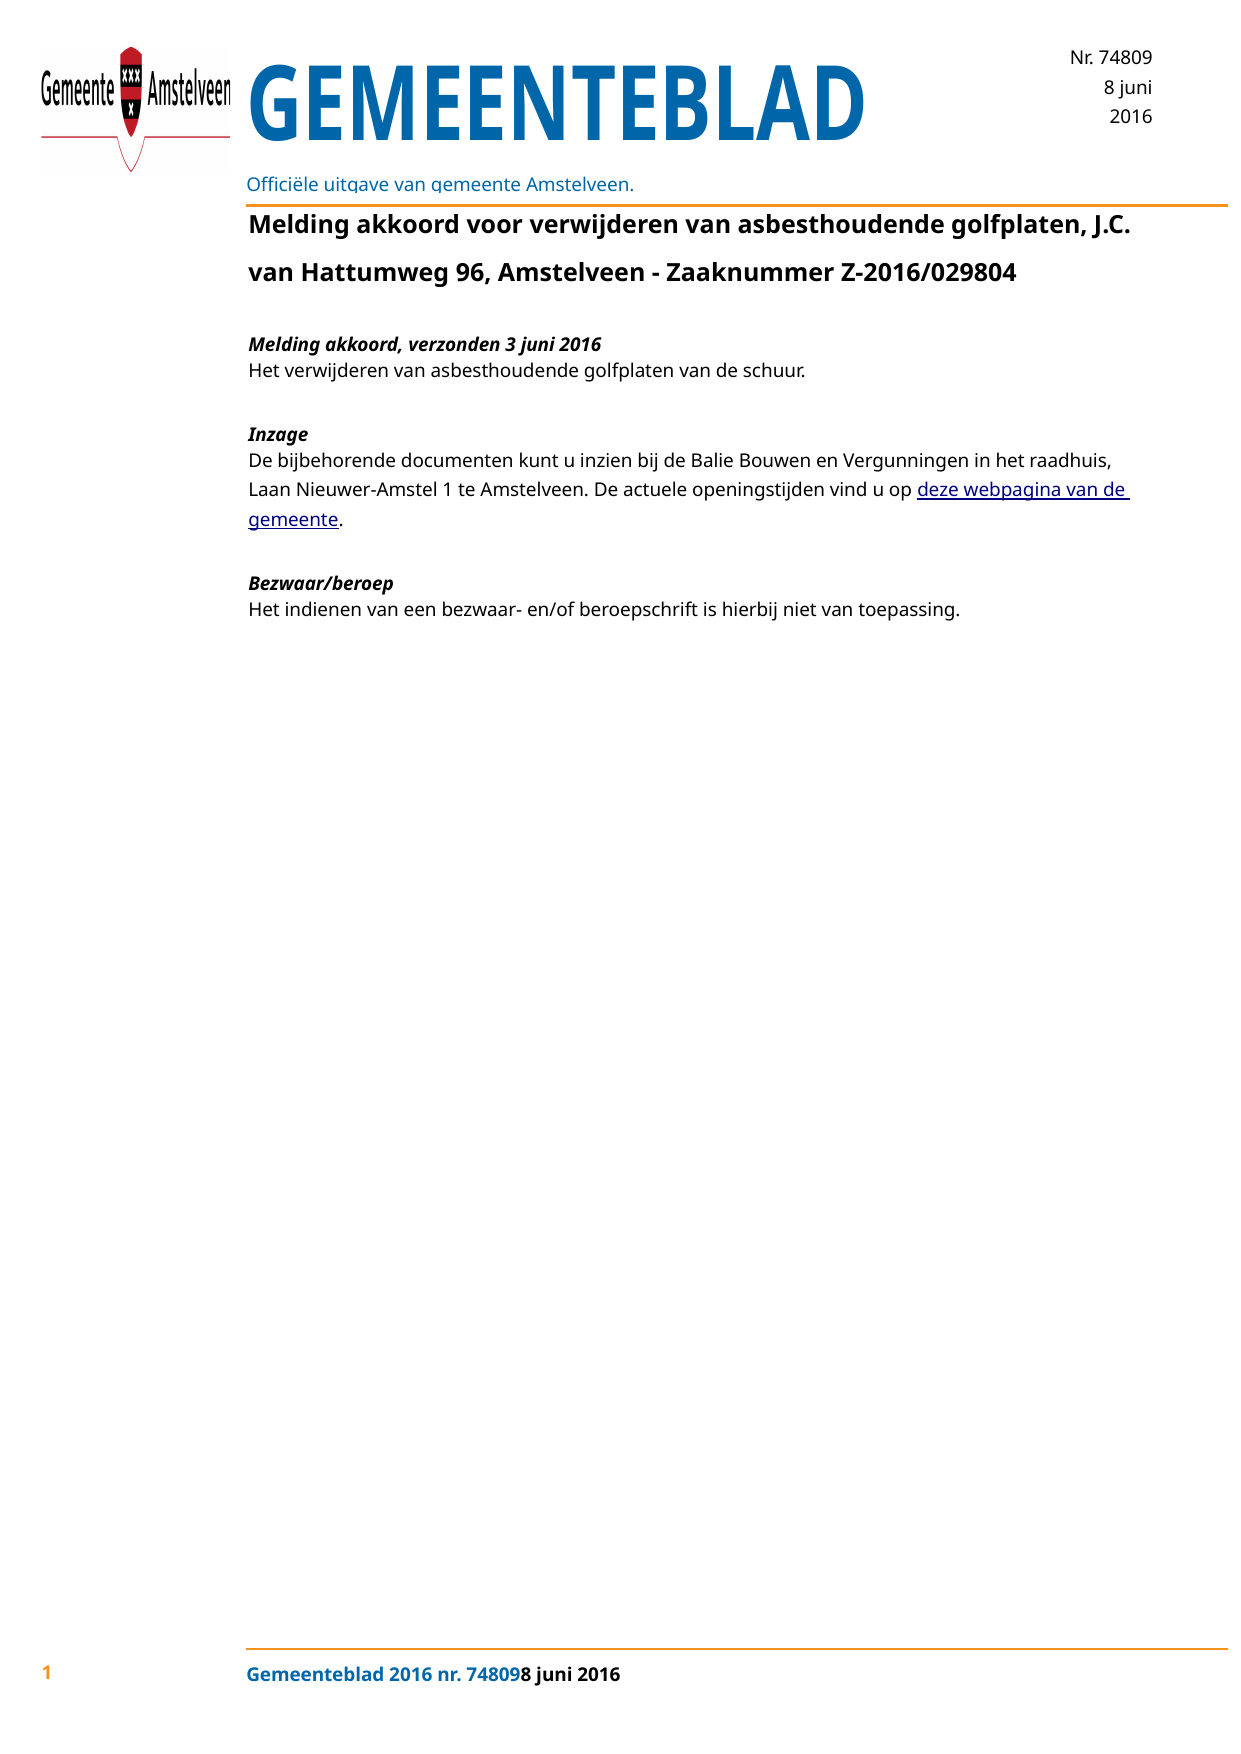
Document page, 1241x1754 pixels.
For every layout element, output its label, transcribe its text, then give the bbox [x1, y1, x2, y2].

text Melding akkoord, verzonden 3 juni 2016 [248, 331, 1152, 357]
text Melding akkoord voor verwijderen van asbesthoudende golfplaten, J.C. van Hattumweg 96, Amstelveen - Zaaknummer Z-2016/029804 [248, 207, 1152, 288]
text Het indienen van een bezwaar- en/of beroepschrift is hierbij niet van toepassing. [248, 596, 1152, 621]
text Inzage [248, 421, 1152, 447]
text Bezwaar/beroep [248, 570, 1152, 596]
text De bijbehorende documenten kunt u inzien bij de Balie Bouwen en Vergunningen in het raadhuis, Laan Nieuwer-Amstel 1 te Amstelveen. De actuele openingstijden vind u op deze webpagina van de gemeente. [248, 447, 1152, 532]
text Het verwijderen van asbesthoudende golfplaten van de schuur. [248, 357, 1152, 383]
picture [41, 47, 231, 172]
